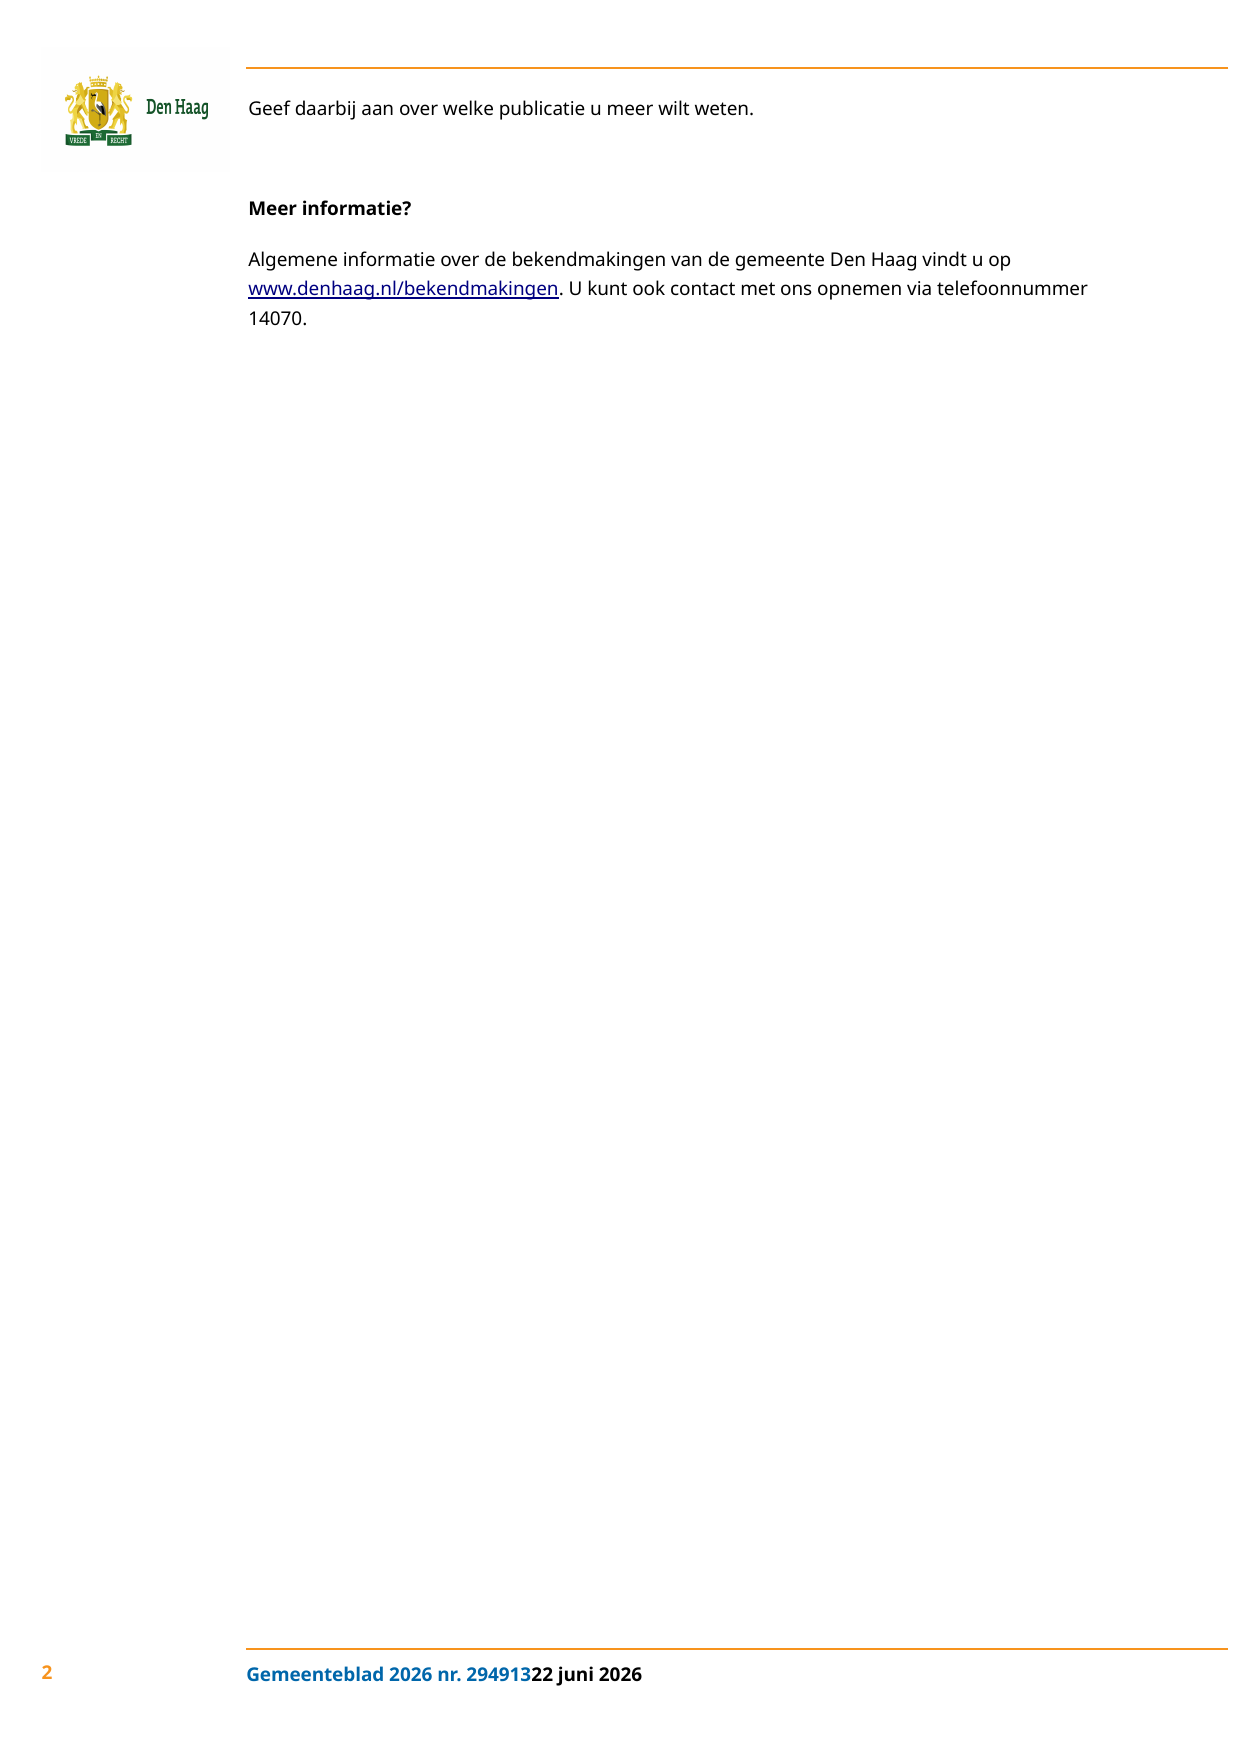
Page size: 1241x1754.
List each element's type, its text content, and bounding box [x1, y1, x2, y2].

text Algemene informatie over de bekendmakingen van de gemeente Den Haag vindt u op www.denhaag.nl/bekendmakingen. U kunt ook contact met ons opnemen via telefoonnummer 14070. [248, 246, 1152, 331]
text Meer informatie? [248, 196, 1152, 221]
text Geef daarbij aan over welke publicatie u meer wilt weten. [248, 95, 1152, 121]
picture [41, 47, 231, 172]
